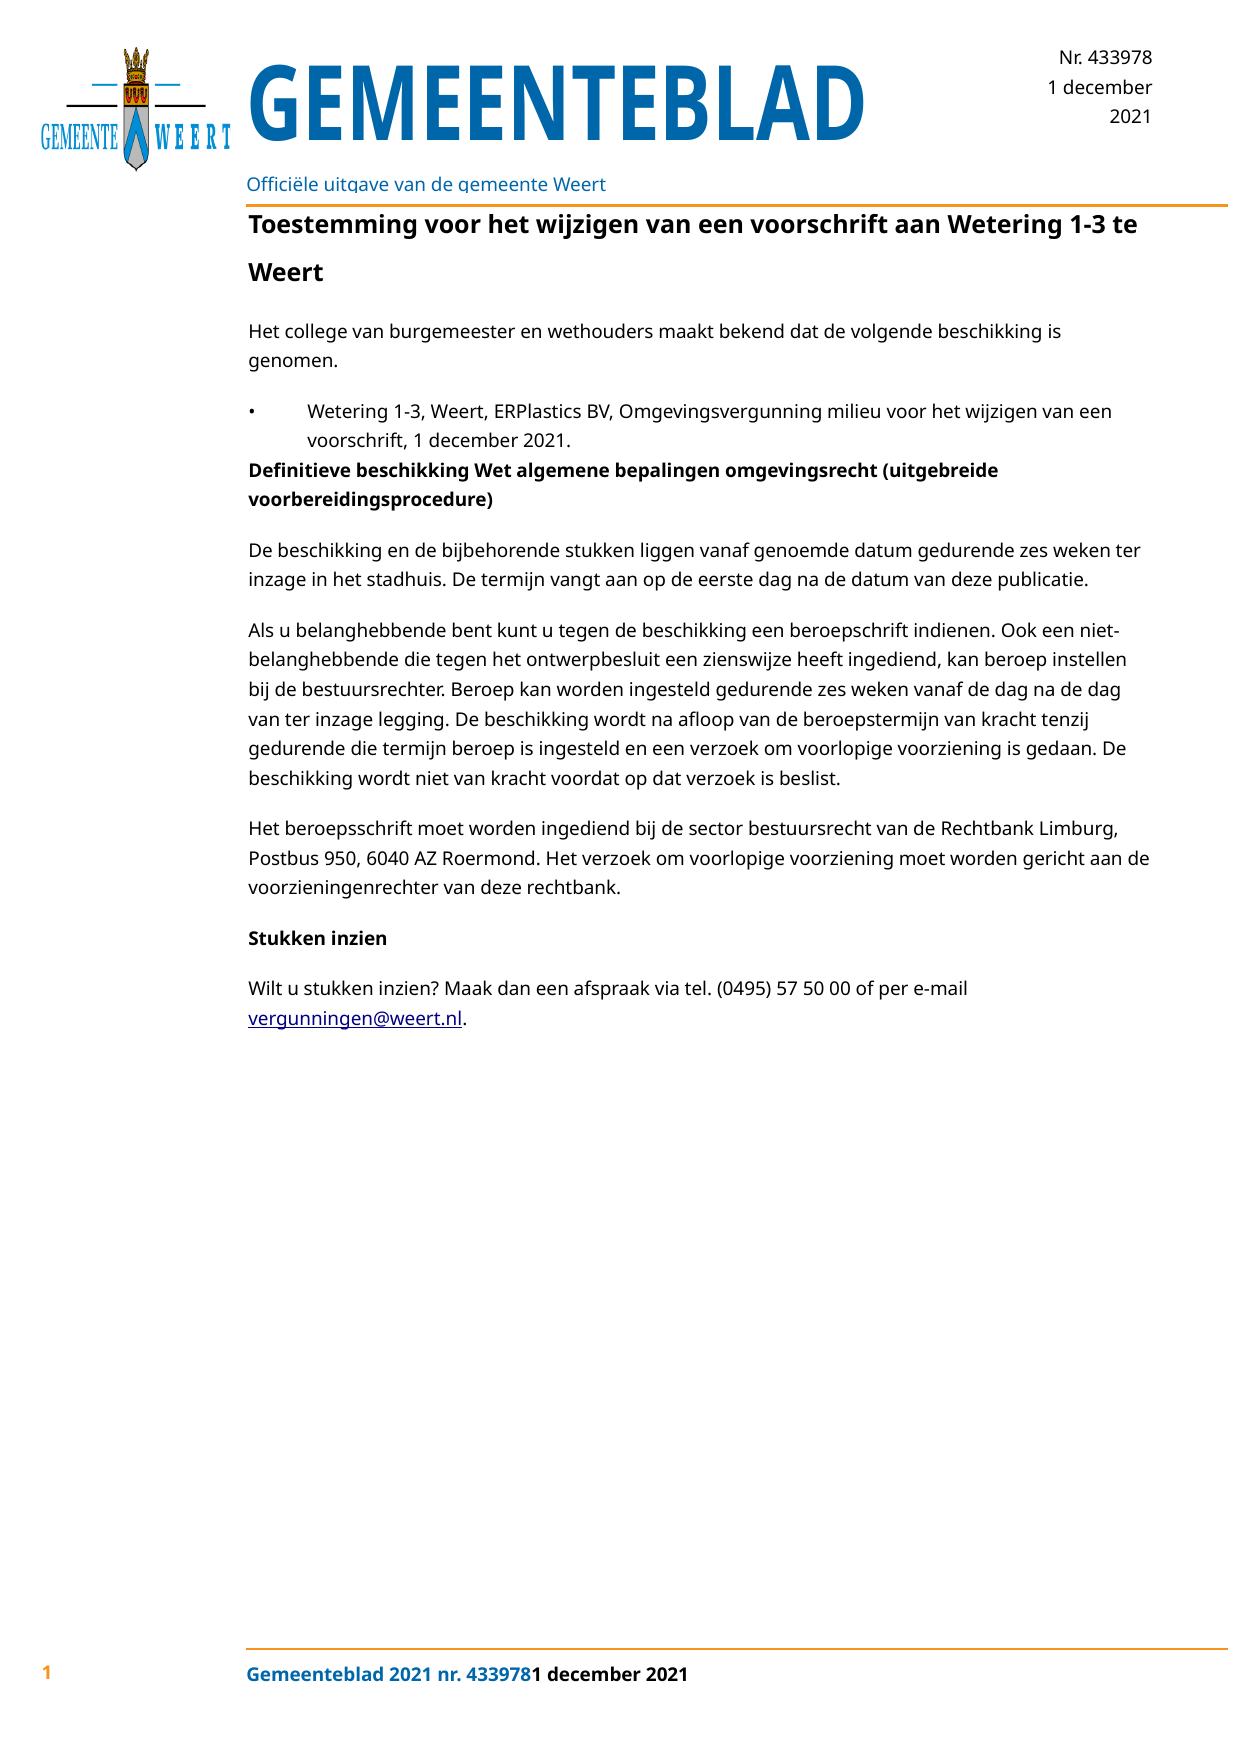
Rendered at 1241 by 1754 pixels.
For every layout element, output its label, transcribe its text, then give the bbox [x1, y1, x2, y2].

text De beschikking en de bijbehorende stukken liggen vanaf genoemde datum gedurende zes weken ter inzage in het stadhuis. De termijn vangt aan op de eerste dag na de datum van deze publicatie. [248, 537, 1152, 592]
text Het beroepsschrift moet worden ingediend bij de sector bestuursrecht van de Rechtbank Limburg, Postbus 950, 6040 AZ Roermond. Het verzoek om voorlopige voorziening moet worden gericht aan de voorzieningenrechter van deze rechtbank. [248, 815, 1152, 900]
picture [41, 47, 231, 172]
text Als u belanghebbende bent kunt u tegen de beschikking een beroepschrift indienen. Ook een niet-belanghebbende die tegen het ontwerpbesluit een zienswijze heeft ingediend, kan beroep instellen bij de bestuursrechter. Beroep kan worden ingesteld gedurende zes weken vanaf de dag na de dag van ter inzage legging. De beschikking wordt na afloop van de beroepstermijn van kracht tenzij gedurende die termijn beroep is ingesteld en een verzoek om voorlopige voorziening is gedaan. De beschikking wordt niet van kracht voordat op dat verzoek is beslist. [248, 617, 1152, 791]
text Definitieve beschikking Wet algemene bepalingen omgevingsrecht (uitgebreide voorbereidingsprocedure) [248, 457, 1152, 512]
text Wilt u stukken inzien? Maak dan een afspraak via tel. (0495) 57 50 00 of per e-mail vergunningen@weert.nl. [248, 975, 1152, 1031]
text Stukken inzien [248, 925, 1152, 951]
text Toestemming voor het wijzigen van een voorschrift aan Wetering 1-3 te Weert [248, 207, 1152, 288]
text Het college van burgemeester en wethouders maakt bekend dat de volgende beschikking is genomen. [248, 318, 1152, 373]
list Wetering 1-3, Weert, ERPlastics BV, Omgevingsvergunning milieu voor het wijzigen van een voorschrift, 1 december 2021. [248, 398, 1152, 453]
